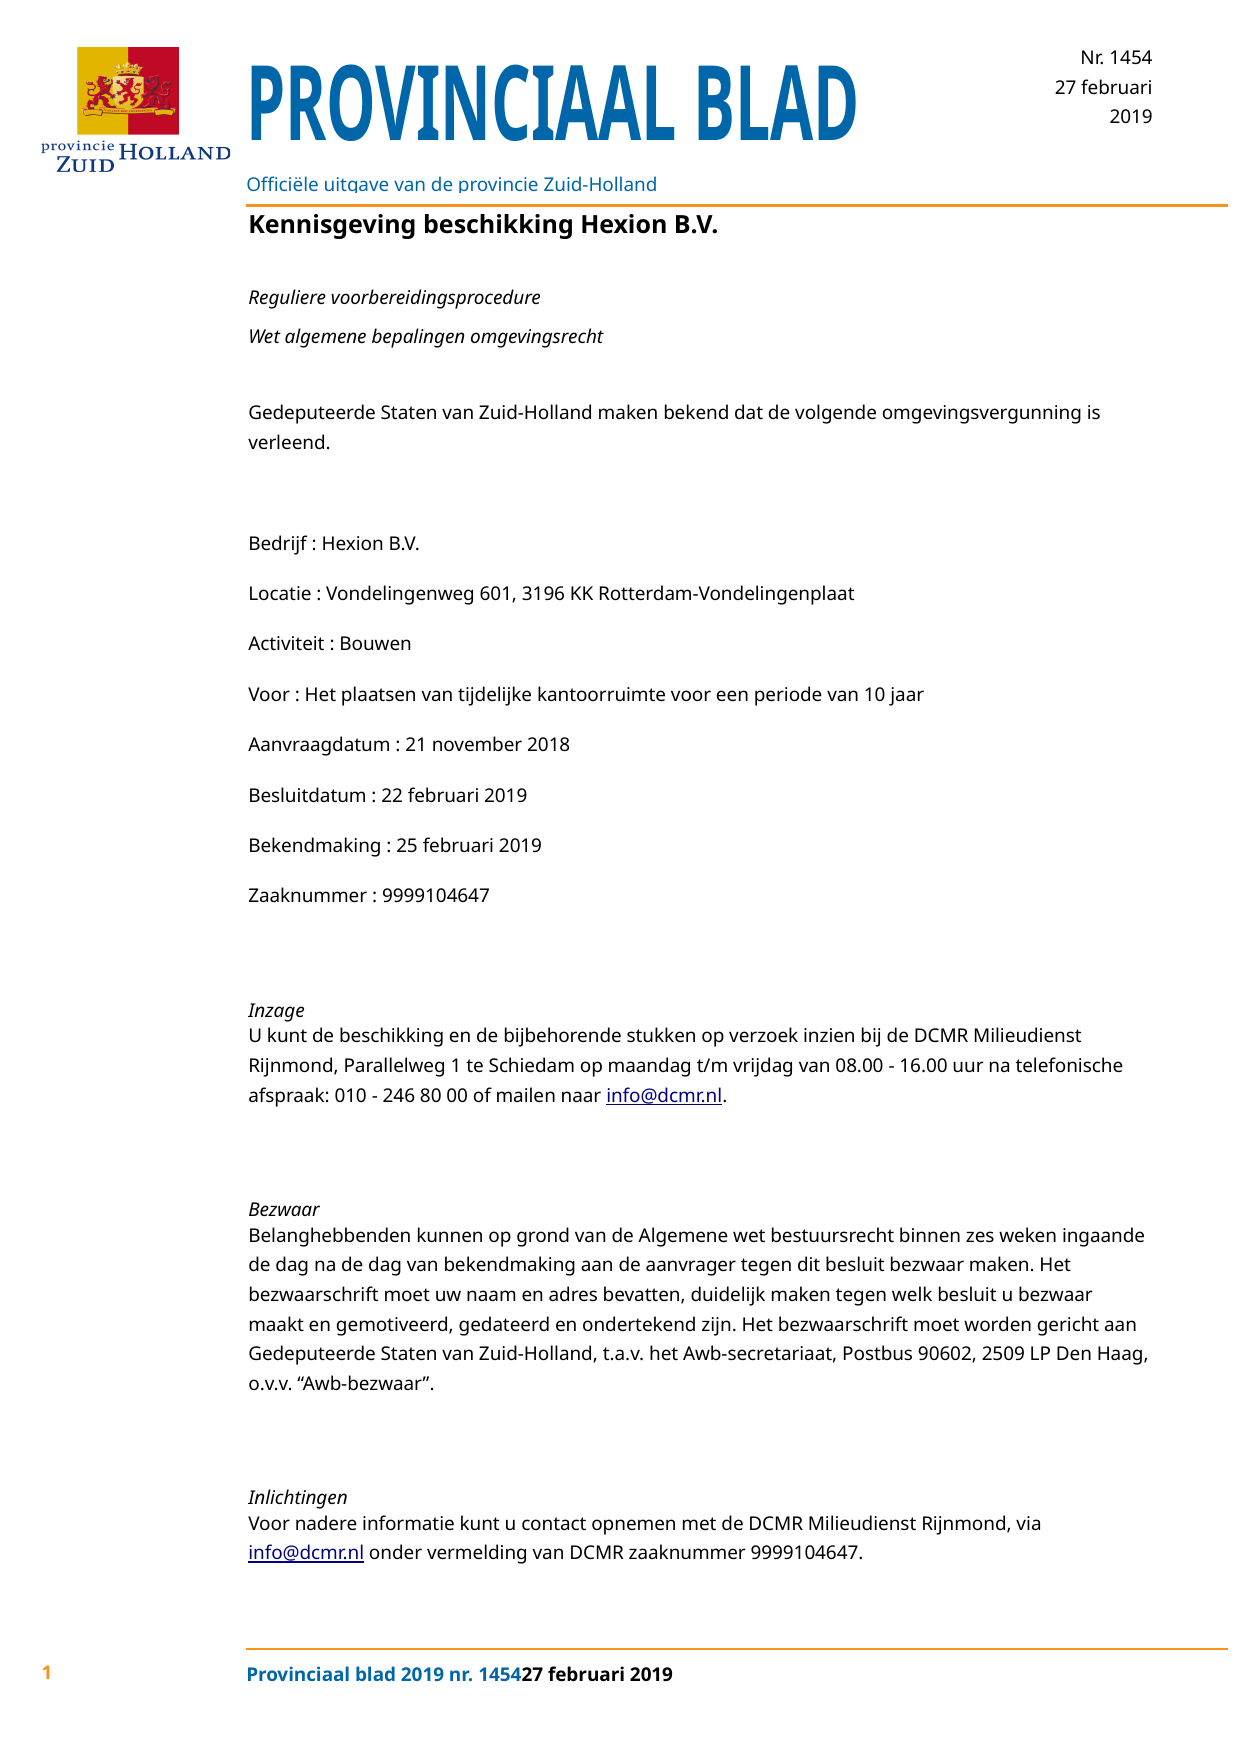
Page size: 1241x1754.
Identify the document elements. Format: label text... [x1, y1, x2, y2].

text Locatie : Vondelingenweg 601, 3196 KK Rotterdam-Vondelingenplaat [248, 580, 1152, 606]
text U kunt de beschikking en de bijbehorende stukken op verzoek inzien bij de DCMR Milieudienst Rijnmond, Parallelweg 1 te Schiedam op maandag t/m vrijdag van 08.00 - 16.00 uur na telefonische afspraak: 010 - 246 80 00 of mailen naar info@dcmr.nl. [248, 1023, 1152, 1108]
text Bedrijf : Hexion B.V. [248, 530, 1152, 555]
text Besluitdatum : 22 februari 2019 [248, 782, 1152, 807]
text Wet algemene bepalingen omgevingsrecht [248, 323, 1152, 349]
text Reguliere voorbereidingsprocedure [248, 284, 1152, 309]
text Kennisgeving beschikking Hexion B.V. [248, 207, 1152, 241]
text Voor : Het plaatsen van tijdelijke kantoorruimte voor een periode van 10 jaar [248, 681, 1152, 707]
text Voor nadere informatie kunt u contact opnemen met de DCMR Milieudienst Rijnmond, via info@dcmr.nl onder vermelding van DCMR zaaknummer 9999104647. [248, 1510, 1152, 1565]
picture [41, 47, 231, 172]
text Zaaknummer : 9999104647 [248, 883, 1152, 908]
text Bezwaar [248, 1196, 1152, 1222]
text Aanvraagdatum : 21 november 2018 [248, 731, 1152, 757]
text Inlichtingen [248, 1484, 1152, 1510]
text Activiteit : Bouwen [248, 631, 1152, 656]
text Gedeputeerde Staten van Zuid-Holland maken bekend dat de volgende omgevingsvergunning is verleend. [248, 399, 1152, 454]
text Bekendmaking : 25 februari 2019 [248, 832, 1152, 858]
text Belanghebbenden kunnen op grond van de Algemene wet bestuursrecht binnen zes weken ingaande de dag na de dag van bekendmaking aan de aanvrager tegen dit besluit bezwaar maken. Het bezwaarschrift moet uw naam en adres bevatten, duidelijk maken tegen welk besluit u bezwaar maakt en gemotiveerd, gedateerd en ondertekend zijn. Het bezwaarschrift moet worden gericht aan Gedeputeerde Staten van Zuid-Holland, t.a.v. het Awb-secretariaat, Postbus 90602, 2509 LP Den Haag, o.v.v. “Awb-bezwaar”. [248, 1222, 1152, 1396]
text Inzage [248, 997, 1152, 1023]
